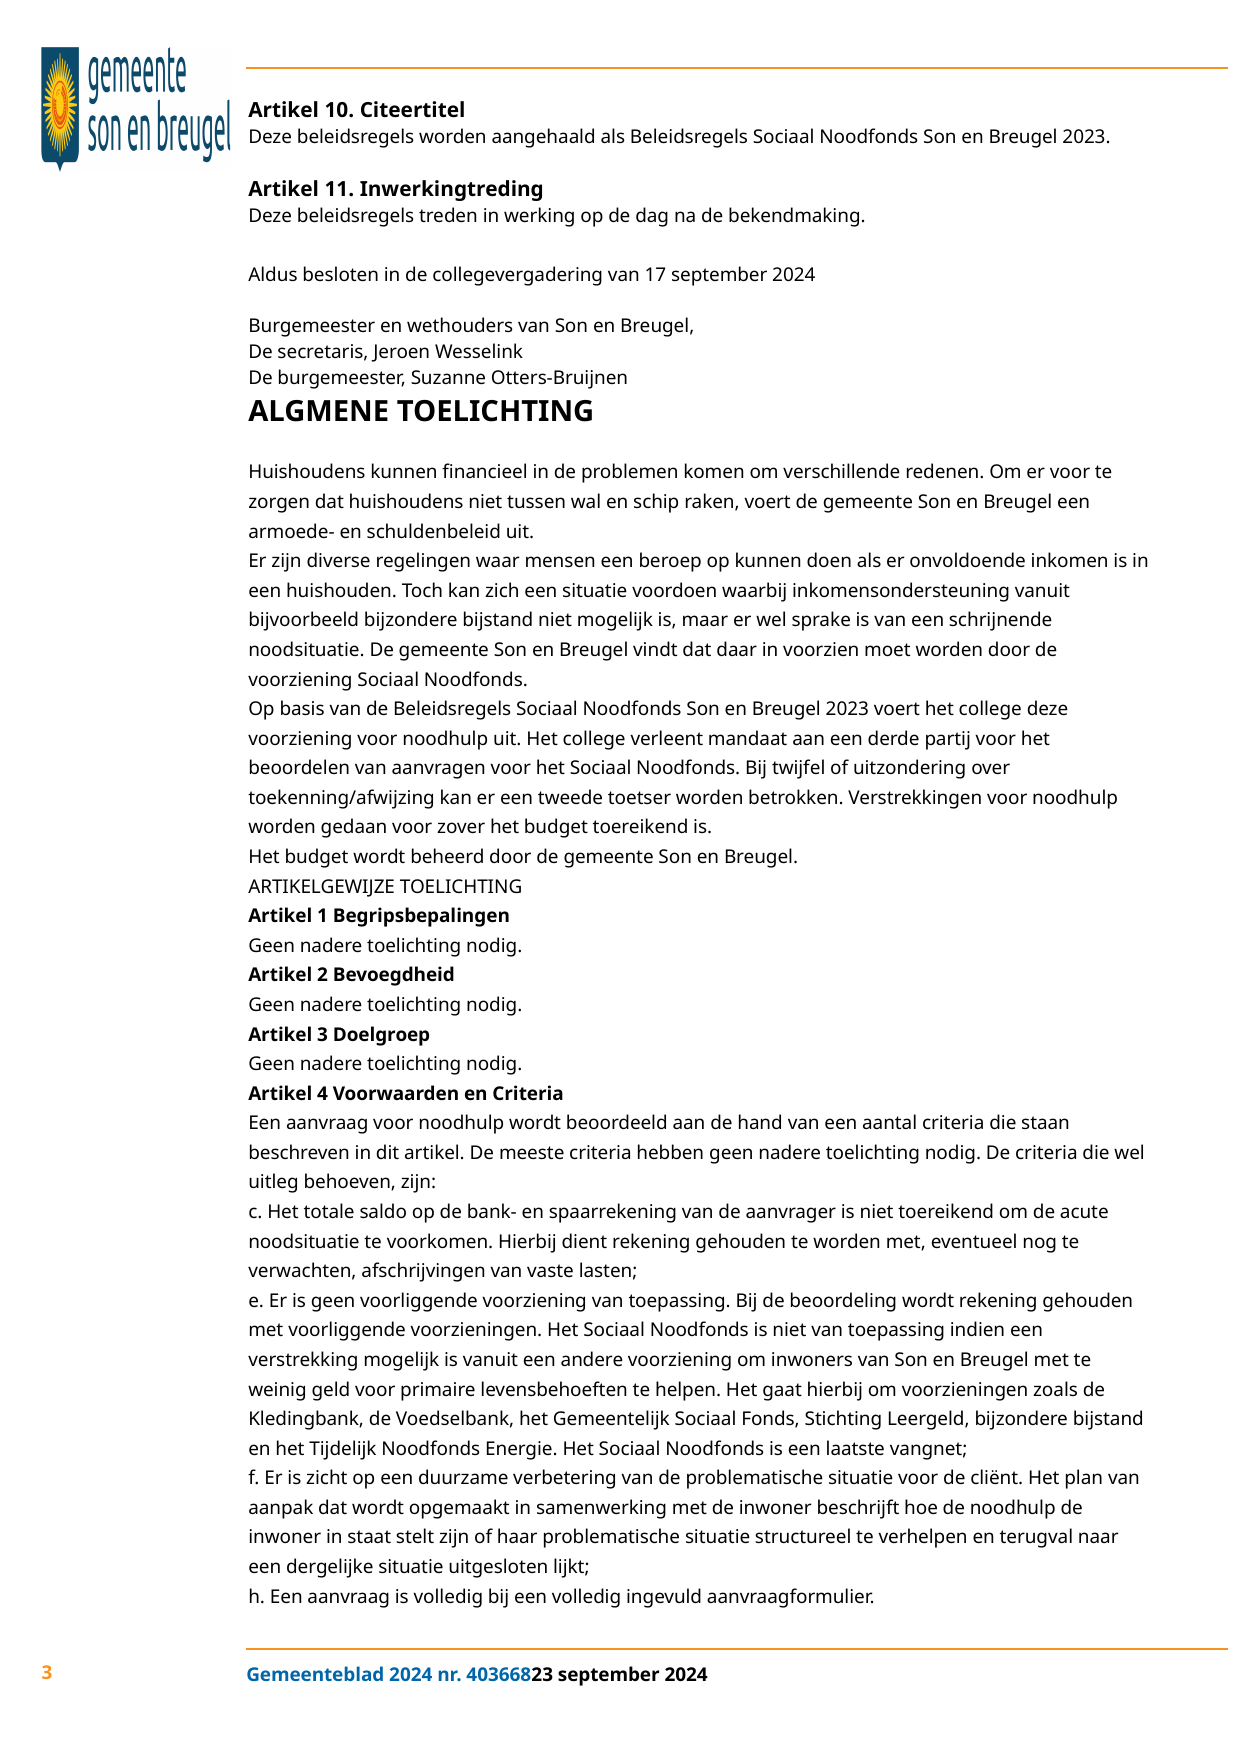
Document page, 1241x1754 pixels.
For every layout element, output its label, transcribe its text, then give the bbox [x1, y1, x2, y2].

text Huishoudens kunnen financieel in de problemen komen om verschillende redenen. Om er voor te zorgen dat huishoudens niet tussen wal en schip raken, voert de gemeente Son en Breugel een armoede- en schuldenbeleid uit. [248, 459, 1152, 544]
text Burgemeester en wethouders van Son en Breugel, [248, 313, 1152, 338]
text Het budget wordt beheerd door de gemeente Son en Breugel. [248, 843, 1152, 869]
text Op basis van de Beleidsregels Sociaal Noodfonds Son en Breugel 2023 voert het college deze voorziening voor noodhulp uit. Het college verleent mandaat aan een derde partij voor het beoordelen van aanvragen voor het Sociaal Noodfonds. Bij twijfel of uitzondering over toekenning/afwijzing kan er een tweede toetser worden betrokken. Verstrekkingen voor noodhulp worden gedaan voor zover het budget toereikend is. [248, 695, 1152, 839]
text De secretaris, Jeroen Wesselink [248, 338, 1152, 364]
text Een aanvraag voor noodhulp wordt beoordeeld aan de hand van een aantal criteria die staan beschreven in dit artikel. De meeste criteria hebben geen nadere toelichting nodig. De criteria die wel uitleg behoeven, zijn: [248, 1109, 1152, 1194]
text Geen nadere toelichting nodig. [248, 932, 1152, 958]
text ARTIKELGEWIJZE TOELICHTING [248, 873, 1152, 899]
text noodsituatie te voorkomen. Hierbij dient rekening gehouden te worden met, eventueel nog te verwachten, afschrijvingen van vaste lasten; [248, 1228, 1152, 1283]
text ALGMENE TOELICHTING [248, 390, 1152, 429]
text Deze beleidsregels treden in werking op de dag na de bekendmaking. [248, 202, 1152, 228]
text Artikel 11. Inwerkingtreding [248, 174, 1152, 202]
text e. Er is geen voorliggende voorziening van toepassing. Bij de beoordeling wordt rekening gehouden met voorliggende voorzieningen. Het Sociaal Noodfonds is niet van toepassing indien een verstrekking mogelijk is vanuit een andere voorziening om inwoners van Son en Breugel met te weinig geld voor primaire levensbehoeften te helpen. Het gaat hierbij om voorzieningen zoals de Kledingbank, de Voedselbank, het Gemeentelijk Sociaal Fonds, Stichting Leergeld, bijzondere bijstand en het Tijdelijk Noodfonds Energie. Het Sociaal Noodfonds is een laatste vangnet; [248, 1287, 1152, 1461]
text h. Een aanvraag is volledig bij een volledig ingevuld aanvraagformulier. [248, 1583, 1152, 1609]
text Deze beleidsregels worden aangehaald als Beleidsregels Sociaal Noodfonds Son en Breugel 2023. [248, 123, 1152, 149]
text f. Er is zicht op een duurzame verbetering van de problematische situatie voor de cliënt. Het plan van aanpak dat wordt opgemaakt in samenwerking met de inwoner beschrijft hoe de noodhulp de inwoner in staat stelt zijn of haar problematische situatie structureel te verhelpen en terugval naar een dergelijke situatie uitgesloten lijkt; [248, 1464, 1152, 1579]
text Artikel 10. Citeertitel [248, 95, 1152, 123]
text Artikel 4 Voorwaarden en Criteria [248, 1080, 1152, 1106]
text Artikel 1 Begripsbepalingen [248, 902, 1152, 928]
text Artikel 3 Doelgroep [248, 1021, 1152, 1047]
text Aldus besloten in de collegevergadering van 17 september 2024 [248, 261, 1152, 287]
text De burgemeester, Suzanne Otters-Bruijnen [248, 364, 1152, 390]
text Geen nadere toelichting nodig. [248, 991, 1152, 1017]
picture [41, 47, 231, 172]
text Geen nadere toelichting nodig. [248, 1050, 1152, 1076]
text Artikel 2 Bevoegdheid [248, 962, 1152, 987]
text c. Het totale saldo op de bank- en spaarrekening van de aanvrager is niet toereikend om de acute [248, 1198, 1152, 1224]
text Er zijn diverse regelingen waar mensen een beroep op kunnen doen als er onvoldoende inkomen is in een huishouden. Toch kan zich een situatie voordoen waarbij inkomensondersteuning vanuit bijvoorbeeld bijzondere bijstand niet mogelijk is, maar er wel sprake is van een schrijnende noodsituatie. De gemeente Son en Breugel vindt dat daar in voorzien moet worden door de voorziening Sociaal Noodfonds. [248, 547, 1152, 692]
